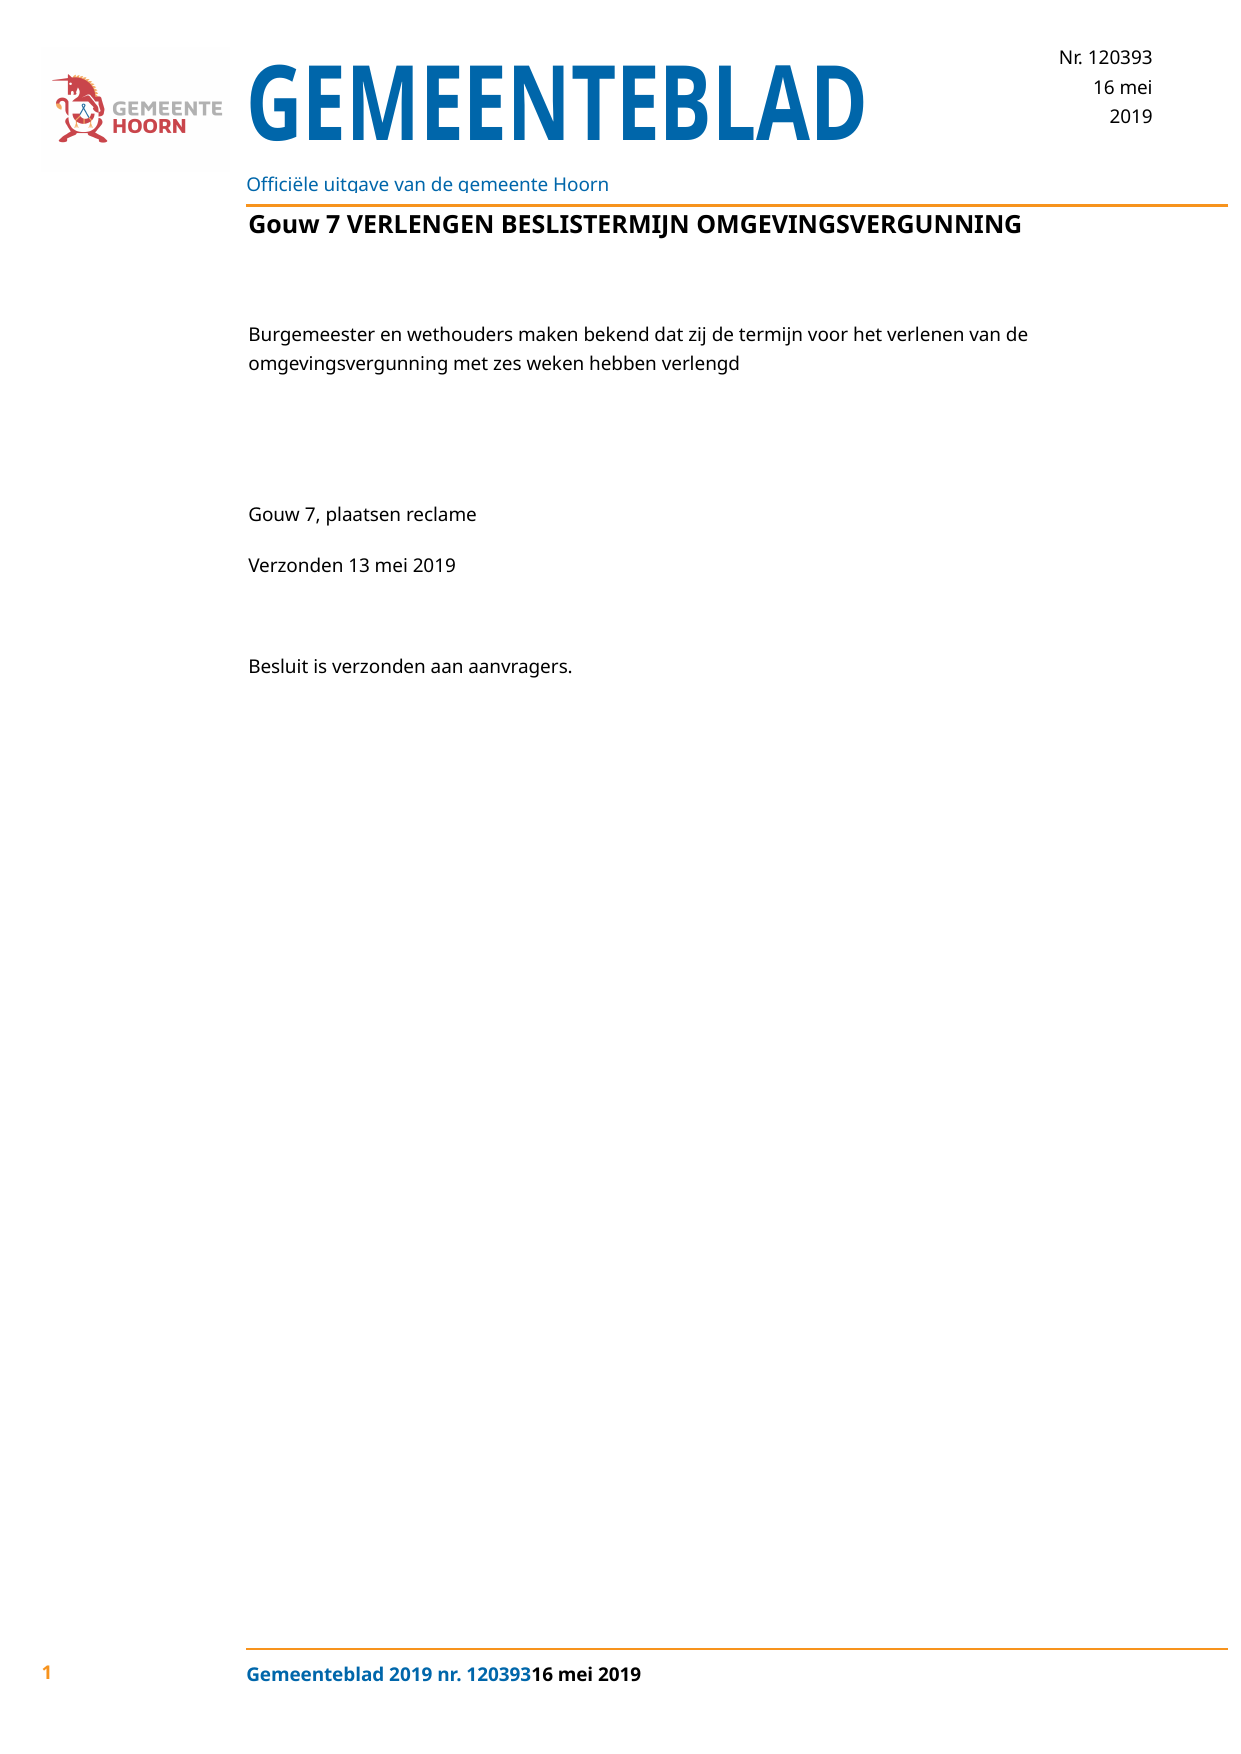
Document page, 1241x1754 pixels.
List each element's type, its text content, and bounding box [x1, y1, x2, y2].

text Besluit is verzonden aan aanvragers. [248, 653, 1152, 678]
picture [41, 47, 231, 172]
text Burgemeester en wethouders maken bekend dat zij de termijn voor het verlenen van de omgevingsvergunning met zes weken hebben verlengd [248, 321, 1152, 376]
text Gouw 7, plaatsen reclame [248, 502, 1152, 527]
text Verzonden 13 mei 2019 [248, 552, 1152, 578]
text Gouw 7 VERLENGEN BESLISTERMIJN OMGEVINGSVERGUNNING [248, 207, 1152, 241]
